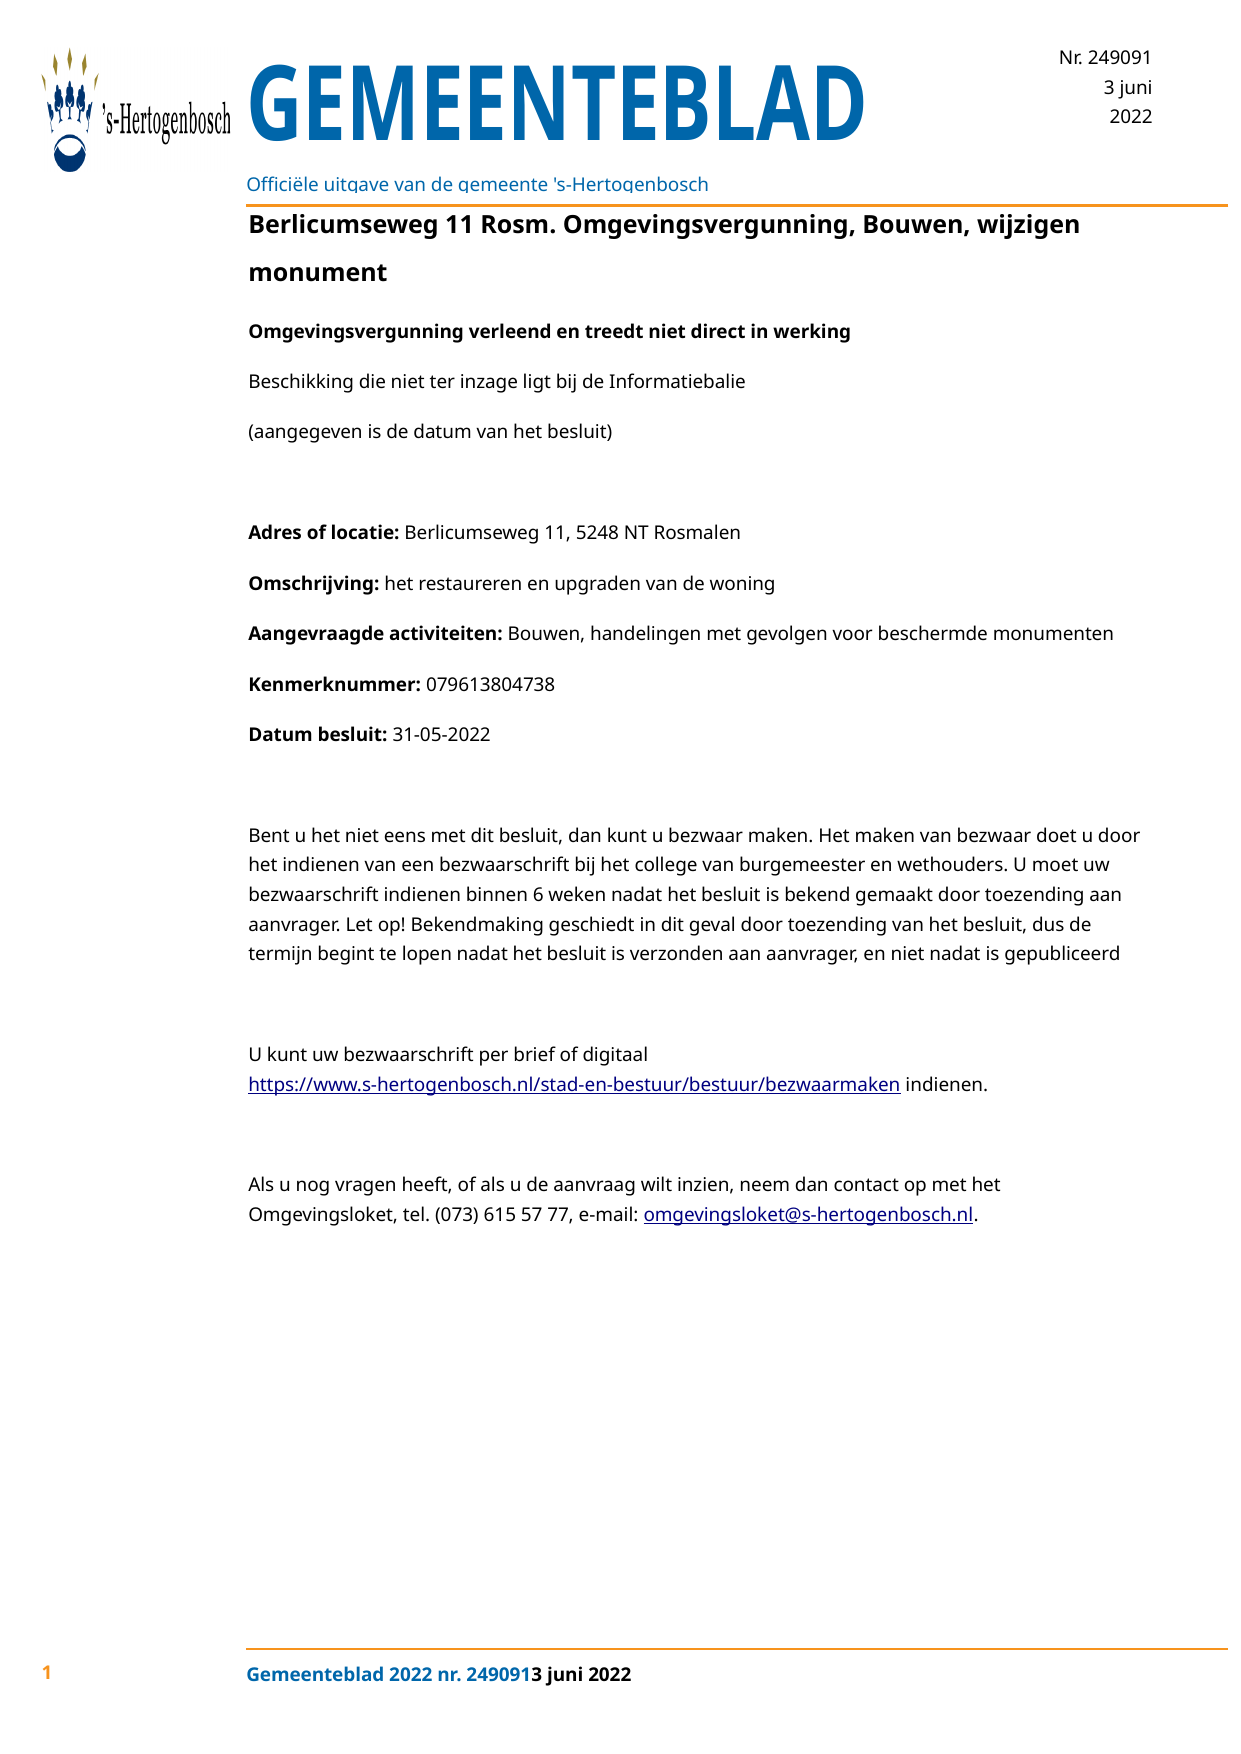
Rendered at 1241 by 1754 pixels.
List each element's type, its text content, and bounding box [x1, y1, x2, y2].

text Adres of locatie: Berlicumseweg 11, 5248 NT Rosmalen [248, 519, 1152, 545]
text Omgevingsvergunning verleend en treedt niet direct in werking [248, 318, 1152, 344]
text Berlicumseweg 11 Rosm. Omgevingsvergunning, Bouwen, wijzigen monument [248, 207, 1152, 288]
text Omschrijving: het restaureren en upgraden van de woning [248, 570, 1152, 596]
picture [41, 47, 231, 172]
text Als u nog vragen heeft, of als u de aanvraag wilt inzien, neem dan contact op met het Omgevingsloket, tel. (073) 615 57 77, e-mail: omgevingsloket@s-hertogenbosch.nl. [248, 1172, 1152, 1227]
text Bent u het niet eens met dit besluit, dan kunt u bezwaar maken. Het maken van bezwaar doet u door het indienen van een bezwaarschrift bij het college van burgemeester en wethouders. U moet uw bezwaarschrift indienen binnen 6 weken nadat het besluit is bekend gemaakt door toezending aan aanvrager. Let op! Bekendmaking geschiedt in dit geval door toezending van het besluit, dus de termijn begint te lopen nadat het besluit is verzonden aan aanvrager, en niet nadat is gepubliceerd [248, 822, 1152, 966]
text (aangegeven is de datum van het besluit) [248, 419, 1152, 444]
text U kunt uw bezwaarschrift per brief of digitaal https://www.s-hertogenbosch.nl/stad-en-bestuur/bestuur/bezwaarmaken indienen. [248, 1041, 1152, 1097]
text Datum besluit: 31-05-2022 [248, 721, 1152, 747]
text Beschikking die niet ter inzage ligt bij de Informatiebalie [248, 368, 1152, 394]
text Aangevraagde activiteiten: Bouwen, handelingen met gevolgen voor beschermde monumenten [248, 620, 1152, 646]
text Kenmerknummer: 079613804738 [248, 671, 1152, 697]
